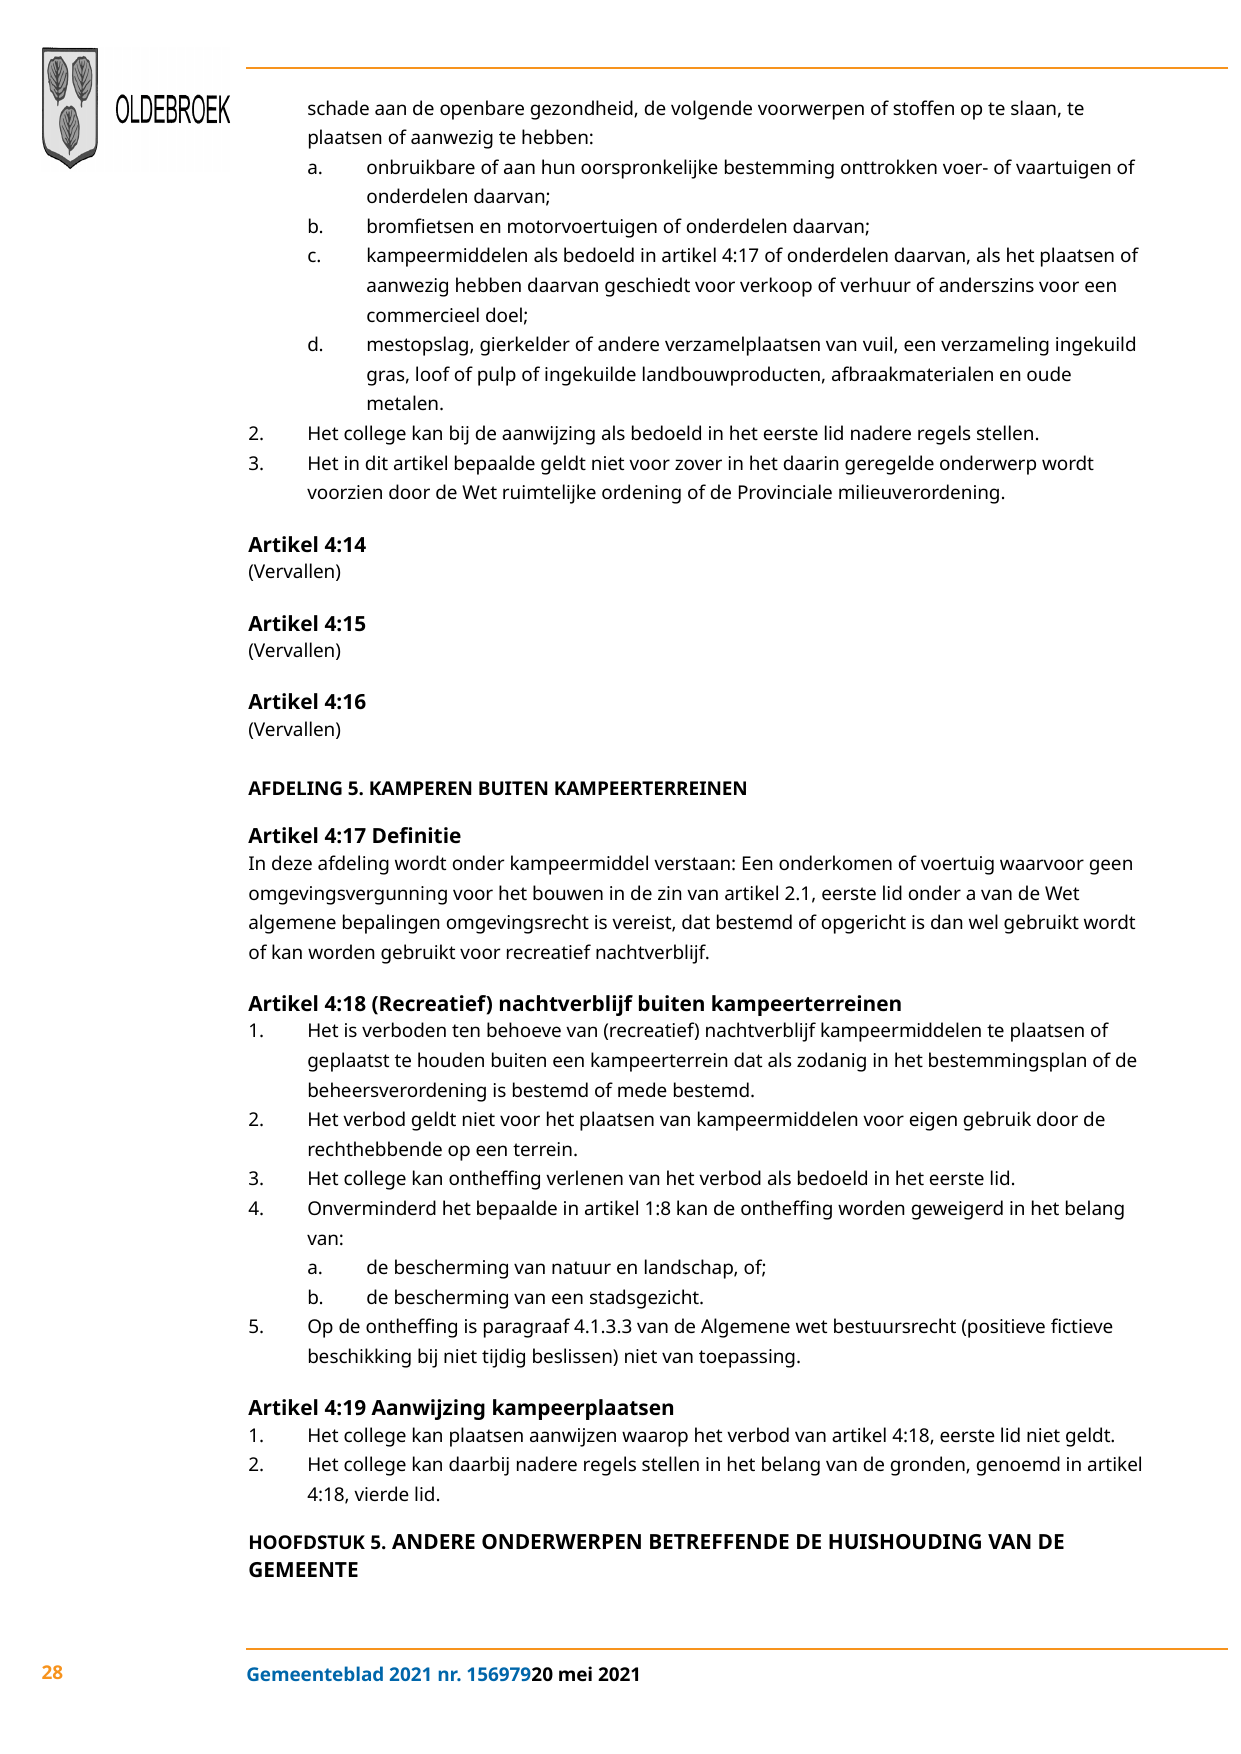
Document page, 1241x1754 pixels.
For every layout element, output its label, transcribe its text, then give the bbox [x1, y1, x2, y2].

list Op de ontheffing is paragraaf 4.1.3.3 van de Algemene wet bestuursrecht (positieve fictieve beschikking bij niet tijdig beslissen) niet van toepassing. [248, 1313, 1152, 1369]
text Artikel 4:18 (Recreatief) nachtverblijf buiten kampeerterreinen [248, 989, 1152, 1018]
text (Vervallen) [248, 637, 1152, 663]
text Artikel 4:17 Definitie [248, 822, 1152, 850]
picture [41, 47, 231, 172]
text In deze afdeling wordt onder kampeermiddel verstaan: Een onderkomen of voertuig waarvoor geen omgevingsvergunning voor het bouwen in de zin van artikel 2.1, eerste lid onder a van de Wet algemene bepalingen omgevingsrecht is vereist, dat bestemd of opgericht is dan wel gebruikt wordt of kan worden gebruikt voor recreatief nachtverblijf. [248, 850, 1152, 964]
text Artikel 4:19 Aanwijzing kampeerplaatsen [248, 1393, 1152, 1422]
list Het is verboden ten behoeve van (recreatief) nachtverblijf kampeermiddelen te plaatsen of geplaatst te houden buiten een kampeerterrein dat als zodanig in het bestemmingsplan of de beheersverordening is bestemd of mede bestemd. [248, 1018, 1152, 1103]
text HOOFDSTUK 5. ANDERE ONDERWERPEN BETREFFENDE DE HUISHOUDING VAN DE GEMEENTE [248, 1527, 1152, 1584]
list Onverminderd het bepaalde in artikel 1:8 kan de ontheffing worden geweigerd in het belang van: [248, 1195, 1152, 1251]
text Artikel 4:15 [248, 609, 1152, 637]
list onbruikbare of aan hun oorspronkelijke bestemming onttrokken voer- of vaartuigen of onderdelen daarvan; [307, 154, 1152, 209]
text (Vervallen) [248, 558, 1152, 584]
list de bescherming van een stadsgezicht. [307, 1284, 1152, 1310]
list Het college kan plaatsen aanwijzen waarop het verbod van artikel 4:18, eerste lid niet geldt. [248, 1422, 1152, 1448]
list Het college kan ontheffing verlenen van het verbod als bedoeld in het eerste lid. [248, 1166, 1152, 1191]
text Artikel 4:16 [248, 687, 1152, 716]
list de bescherming van natuur en landschap, of; [307, 1254, 1152, 1280]
text (Vervallen) [248, 716, 1152, 742]
list mestopslag, gierkelder of andere verzamelplaatsen van vuil, een verzameling ingekuild gras, loof of pulp of ingekuilde landbouwproducten, afbraakmaterialen en oude metalen. [307, 331, 1152, 416]
list Het verbod geldt niet voor het plaatsen van kampeermiddelen voor eigen gebruik door de rechthebbende op een terrein. [248, 1106, 1152, 1162]
list kampeermiddelen als bedoeld in artikel 4:17 of onderdelen daarvan, als het plaatsen of aanwezig hebben daarvan geschiedt voor verkoop of verhuur of anderszins voor een commercieel doel; [307, 243, 1152, 328]
list Het in dit artikel bepaalde geldt niet voor zover in het daarin geregelde onderwerp wordt voorzien door de Wet ruimtelijke ordening of de Provinciale milieuverordening. [248, 450, 1152, 505]
list Het college kan daarbij nadere regels stellen in het belang van de gronden, genoemd in artikel 4:18, vierde lid. [248, 1452, 1152, 1507]
list bromfietsen en motorvoertuigen of onderdelen daarvan; [307, 213, 1152, 239]
text AFDELING 5. KAMPEREN BUITEN KAMPEERTERREINEN [248, 775, 1152, 801]
list schade aan de openbare gezondheid, de volgende voorwerpen of stoffen op te slaan, te plaatsen of aanwezig te hebben: [248, 95, 1152, 150]
text Artikel 4:14 [248, 530, 1152, 558]
list Het college kan bij de aanwijzing als bedoeld in het eerste lid nadere regels stellen. [248, 420, 1152, 446]
